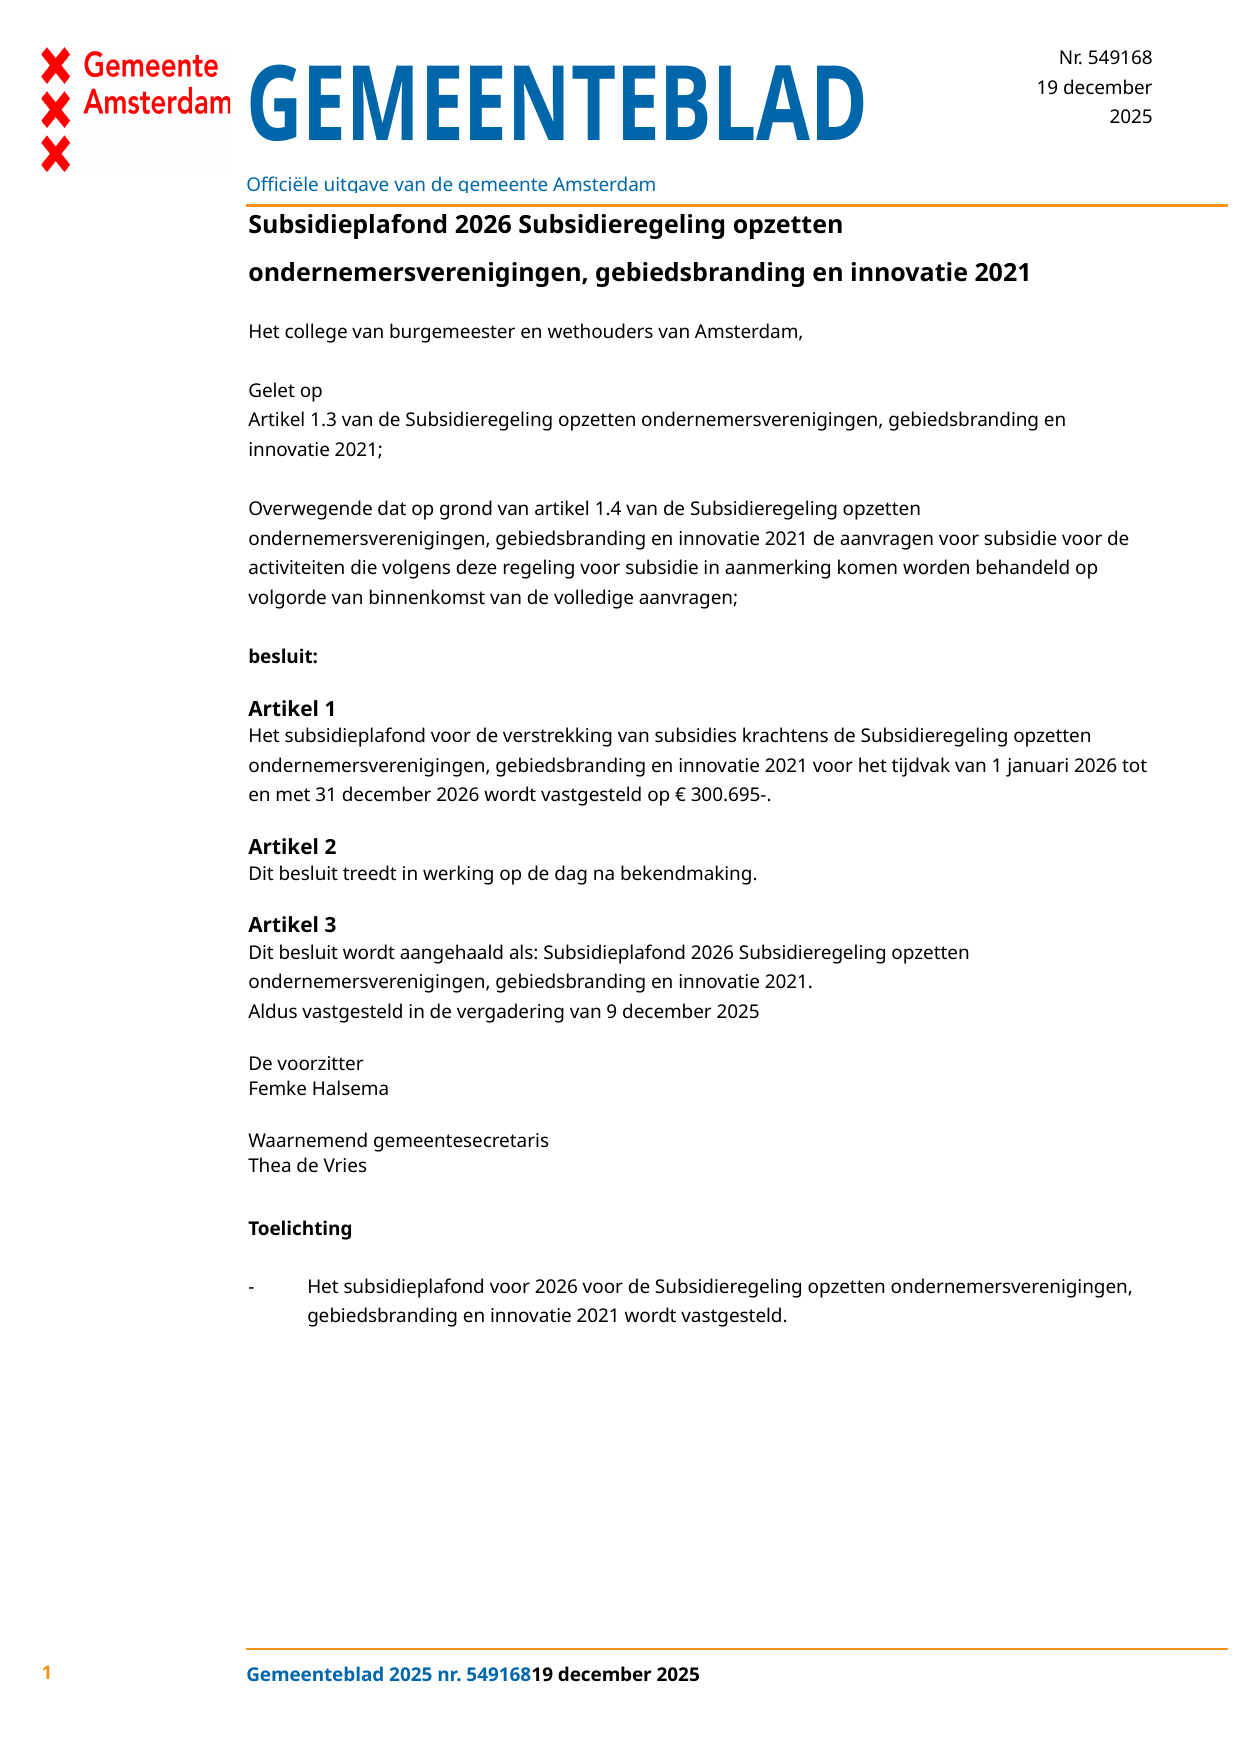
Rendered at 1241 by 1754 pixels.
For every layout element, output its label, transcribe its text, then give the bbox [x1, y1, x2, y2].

text Artikel 2 [248, 832, 1152, 860]
text Femke Halsema [248, 1075, 1152, 1101]
text Overwegende dat op grond van artikel 1.4 van de Subsidieregeling opzetten ondernemersverenigingen, gebiedsbranding en innovatie 2021 de aanvragen voor subsidie voor de activiteiten die volgens deze regeling voor subsidie in aanmerking komen worden behandeld op volgorde van binnenkomst van de volledige aanvragen; [248, 495, 1152, 610]
text Dit besluit treedt in werking op de dag na bekendmaking. [248, 860, 1152, 886]
text Subsidieplafond 2026 Subsidieregeling opzetten ondernemersverenigingen, gebiedsbranding en innovatie 2021 [248, 207, 1152, 288]
text Waarnemend gemeentesecretaris [248, 1127, 1152, 1153]
text Aldus vastgesteld in de vergadering van 9 december 2025 [248, 998, 1152, 1024]
text Toelichting [248, 1204, 1152, 1244]
text Artikel 3 [248, 911, 1152, 939]
list Het subsidieplafond voor 2026 voor de Subsidieregeling opzetten ondernemersverenigingen, gebiedsbranding en innovatie 2021 wordt vastgesteld. [248, 1273, 1152, 1328]
text Gelet op [248, 377, 1152, 403]
text Het college van burgemeester en wethouders van Amsterdam, [248, 318, 1152, 344]
text Het subsidieplafond voor de verstrekking van subsidies krachtens de Subsidieregeling opzetten ondernemersverenigingen, gebiedsbranding en innovatie 2021 voor het tijdvak van 1 januari 2026 tot en met 31 december 2026 wordt vastgesteld op € 300.695-. [248, 722, 1152, 807]
text Artikel 1.3 van de Subsidieregeling opzetten ondernemersverenigingen, gebiedsbranding en innovatie 2021; [248, 407, 1152, 462]
text De voorzitter [248, 1050, 1152, 1075]
text Artikel 1 [248, 694, 1152, 722]
picture [41, 47, 231, 172]
text Thea de Vries [248, 1153, 1152, 1178]
text Dit besluit wordt aangehaald als: Subsidieplafond 2026 Subsidieregeling opzetten ondernemersverenigingen, gebiedsbranding en innovatie 2021. [248, 939, 1152, 994]
text besluit: [248, 643, 1152, 669]
